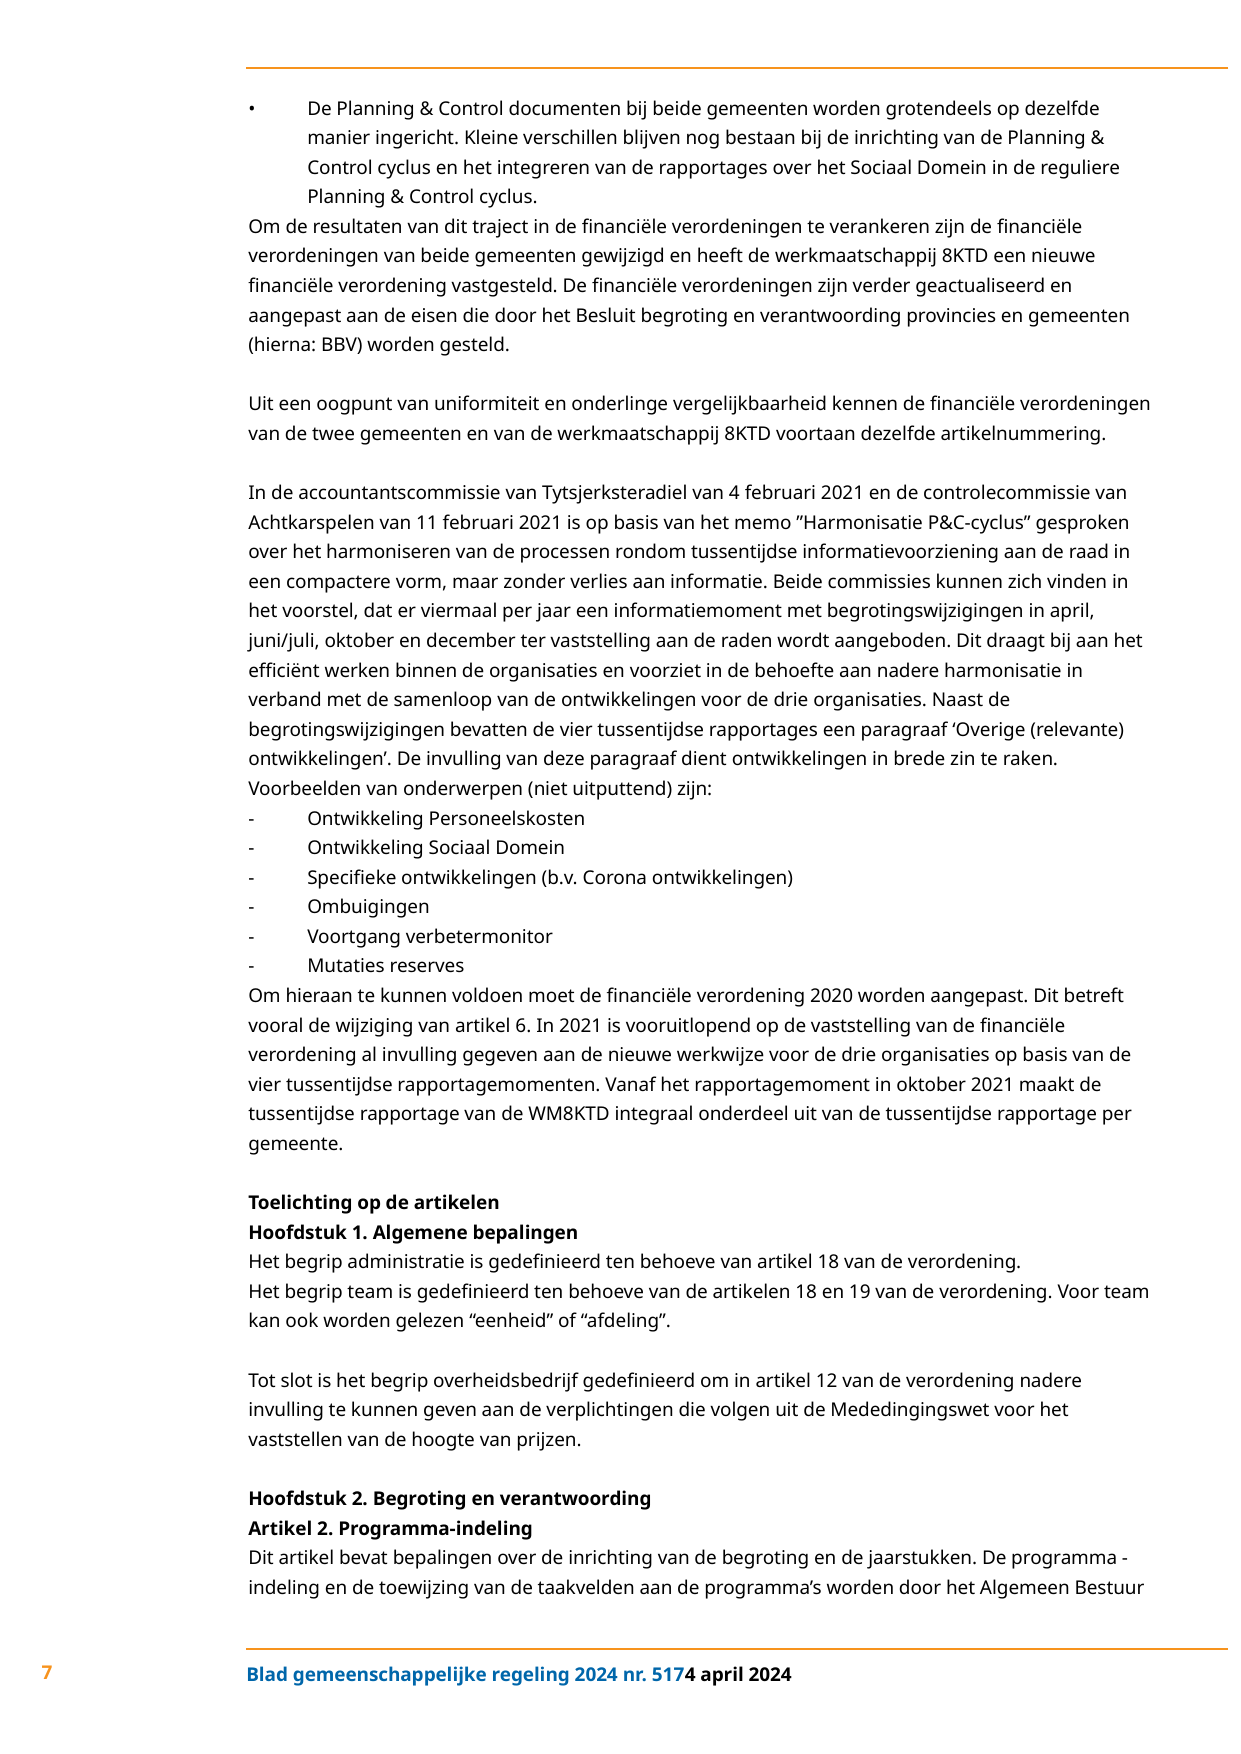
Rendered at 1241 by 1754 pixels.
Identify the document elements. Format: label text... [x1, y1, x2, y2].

list Mutaties reserves [248, 953, 1152, 978]
list Ontwikkeling Sociaal Domein [248, 834, 1152, 860]
list De Planning & Control documenten bij beide gemeenten worden grotendeels op dezelfde manier ingericht. Kleine verschillen blijven nog bestaan bij de inrichting van de Planning & Control cyclus en het integreren van de rapportages over het Sociaal Domein in de reguliere Planning & Control cyclus. [248, 95, 1152, 209]
text In de accountantscommissie van Tytsjerksteradiel van 4 februari 2021 en de controlecommissie van Achtkarspelen van 11 februari 2021 is op basis van het memo ”Harmonisatie P&C-cyclus” gesproken over het harmoniseren van de processen rondom tussentijdse informatievoorziening aan de raad in een compactere vorm, maar zonder verlies aan informatie. Beide commissies kunnen zich vinden in het voorstel, dat er viermaal per jaar een informatiemoment met begrotingswijzigingen in april, juni/juli, oktober en december ter vaststelling aan de raden wordt aangeboden. Dit draagt bij aan het efficiënt werken binnen de organisaties en voorziet in de behoefte aan nadere harmonisatie in verband met de samenloop van de ontwikkelingen voor de drie organisaties. Naast de begrotingswijzigingen bevatten de vier tussentijdse rapportages een paragraaf ‘Overige (relevante) ontwikkelingen’. De invulling van deze paragraaf dient ontwikkelingen in brede zin te raken. Voorbeelden van onderwerpen (niet uitputtend) zijn: [248, 479, 1152, 801]
picture [41, 47, 231, 172]
list Ontwikkeling Personeelskosten [248, 805, 1152, 831]
text Toelichting op de artikelen [248, 1189, 1152, 1215]
text Het begrip administratie is gedefinieerd ten behoeve van artikel 18 van de verordening. [248, 1248, 1152, 1274]
text Artikel 2. Programma-indeling [248, 1515, 1152, 1541]
text Hoofdstuk 2. Begroting en verantwoording [248, 1485, 1152, 1511]
text Hoofdstuk 1. Algemene bepalingen [248, 1219, 1152, 1245]
text Dit artikel bevat bepalingen over de inrichting van de begroting en de jaarstukken. De programma - indeling en de toewijzing van de taakvelden aan de programma’s worden door het Algemeen Bestuur [248, 1544, 1152, 1600]
text Het begrip team is gedefinieerd ten behoeve van de artikelen 18 en 19 van de verordening. Voor team kan ook worden gelezen “eenheid” of “afdeling”. [248, 1278, 1152, 1333]
list Specifieke ontwikkelingen (b.v. Corona ontwikkelingen) [248, 864, 1152, 890]
text Om hieraan te kunnen voldoen moet de financiële verordening 2020 worden aangepast. Dit betreft vooral de wijziging van artikel 6. In 2021 is vooruitlopend op de vaststelling van de financiële verordening al invulling gegeven aan de nieuwe werkwijze voor de drie organisaties op basis van de vier tussentijdse rapportagemomenten. Vanaf het rapportagemoment in oktober 2021 maakt de tussentijdse rapportage van de WM8KTD integraal onderdeel uit van de tussentijdse rapportage per gemeente. [248, 982, 1152, 1156]
list Ombuigingen [248, 893, 1152, 919]
text Tot slot is het begrip overheidsbedrijf gedefinieerd om in artikel 12 van de verordening nadere invulling te kunnen geven aan de verplichtingen die volgen uit de Mededingingswet voor het vaststellen van de hoogte van prijzen. [248, 1367, 1152, 1452]
text Uit een oogpunt van uniformiteit en onderlinge vergelijkbaarheid kennen de financiële verordeningen van de twee gemeenten en van de werkmaatschappij 8KTD voortaan dezelfde artikelnummering. [248, 391, 1152, 446]
list Voortgang verbetermonitor [248, 923, 1152, 949]
text Om de resultaten van dit traject in de financiële verordeningen te verankeren zijn de financiële verordeningen van beide gemeenten gewijzigd en heeft de werkmaatschappij 8KTD een nieuwe financiële verordening vastgesteld. De financiële verordeningen zijn verder geactualiseerd en aangepast aan de eisen die door het Besluit begroting en verantwoording provincies en gemeenten (hierna: BBV) worden gesteld. [248, 213, 1152, 357]
